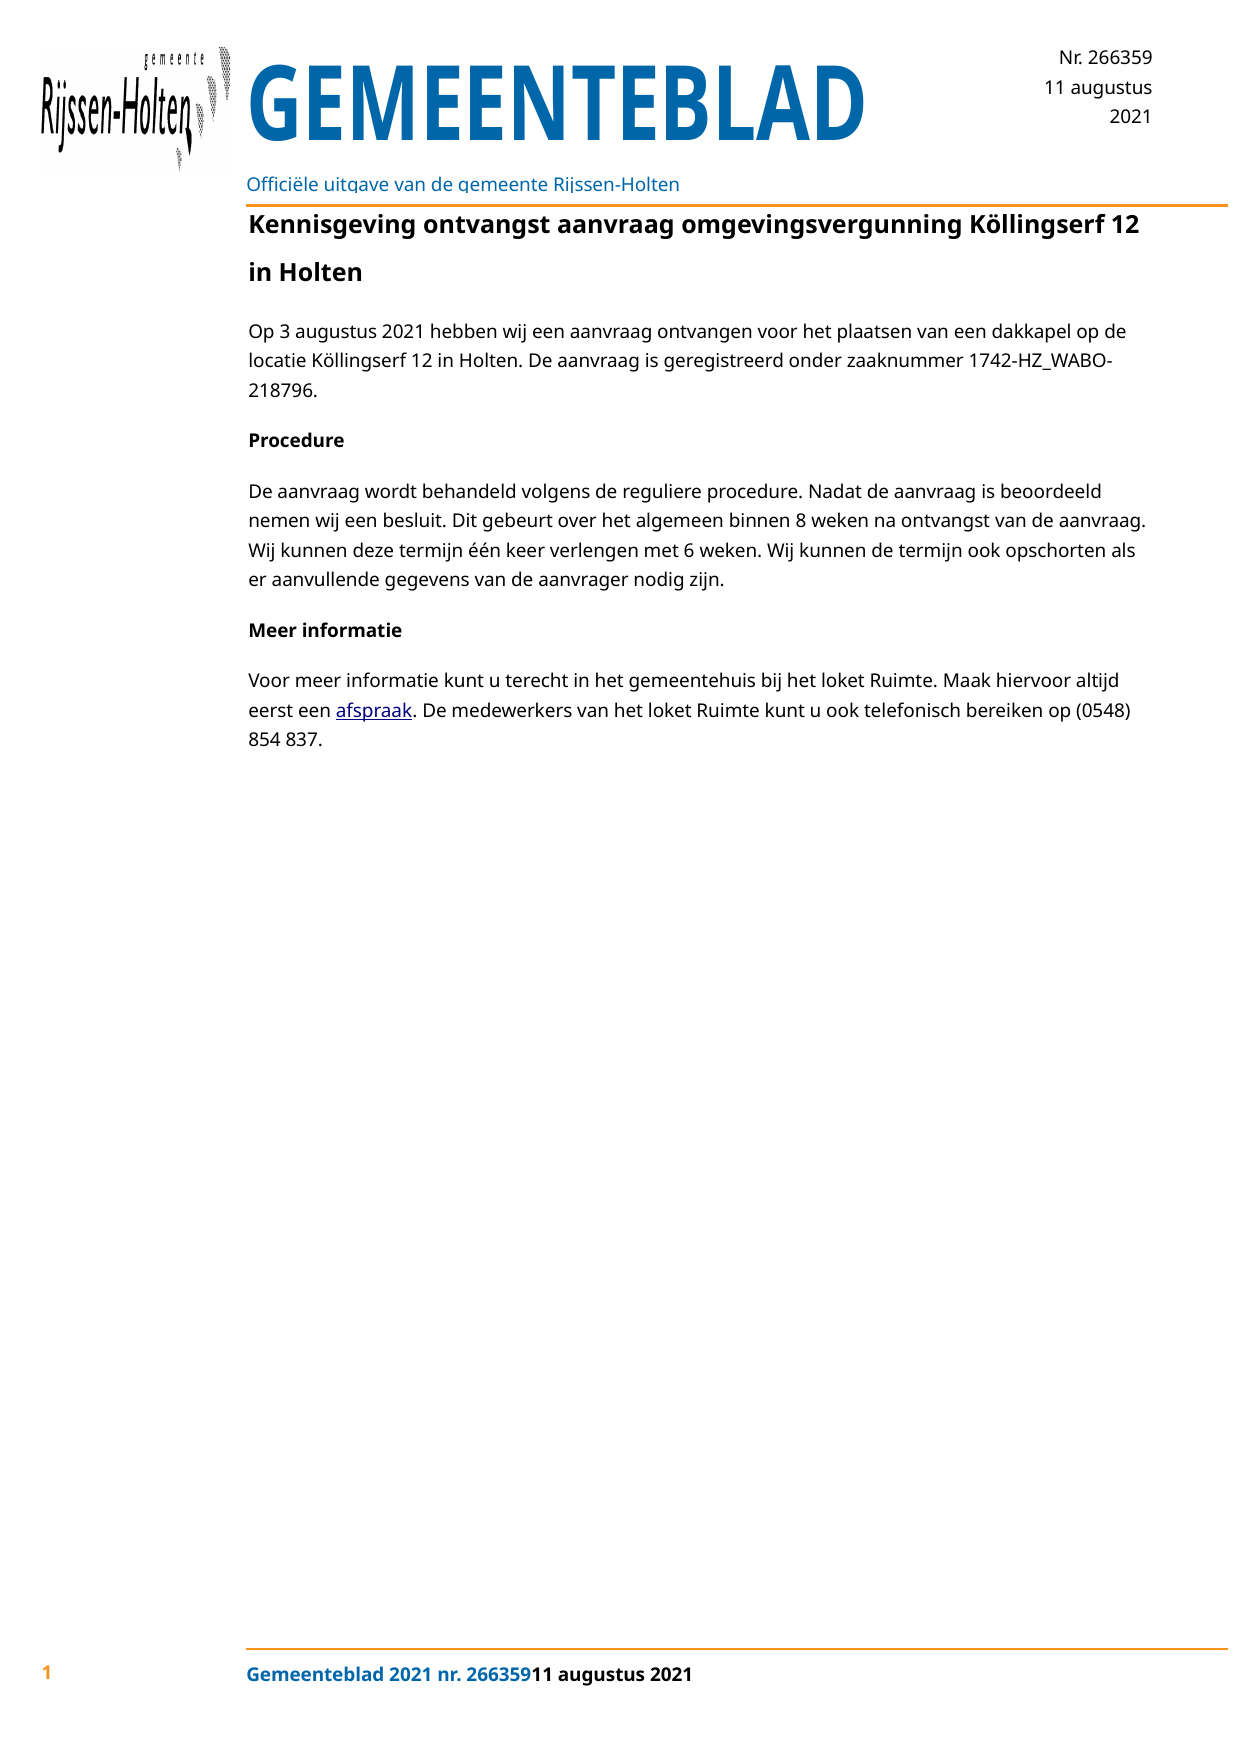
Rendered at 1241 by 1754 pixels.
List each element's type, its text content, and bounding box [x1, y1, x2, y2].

picture [41, 47, 231, 172]
text Meer informatie [248, 617, 1152, 643]
text De aanvraag wordt behandeld volgens de reguliere procedure. Nadat de aanvraag is beoordeeld nemen wij een besluit. Dit gebeurt over het algemeen binnen 8 weken na ontvangst van de aanvraag. Wij kunnen deze termijn één keer verlengen met 6 weken. Wij kunnen de termijn ook opschorten als er aanvullende gegevens van de aanvrager nodig zijn. [248, 478, 1152, 592]
text Op 3 augustus 2021 hebben wij een aanvraag ontvangen voor het plaatsen van een dakkapel op de locatie Köllingserf 12 in Holten. De aanvraag is geregistreerd onder zaaknummer 1742-HZ_WABO-218796. [248, 318, 1152, 403]
text Procedure [248, 427, 1152, 453]
text Voor meer informatie kunt u terecht in het gemeentehuis bij het loket Ruimte. Maak hiervoor altijd eerst een afspraak. De medewerkers van het loket Ruimte kunt u ook telefonisch bereiken op (0548) 854 837. [248, 667, 1152, 752]
text Kennisgeving ontvangst aanvraag omgevingsvergunning Köllingserf 12 in Holten [248, 207, 1152, 288]
